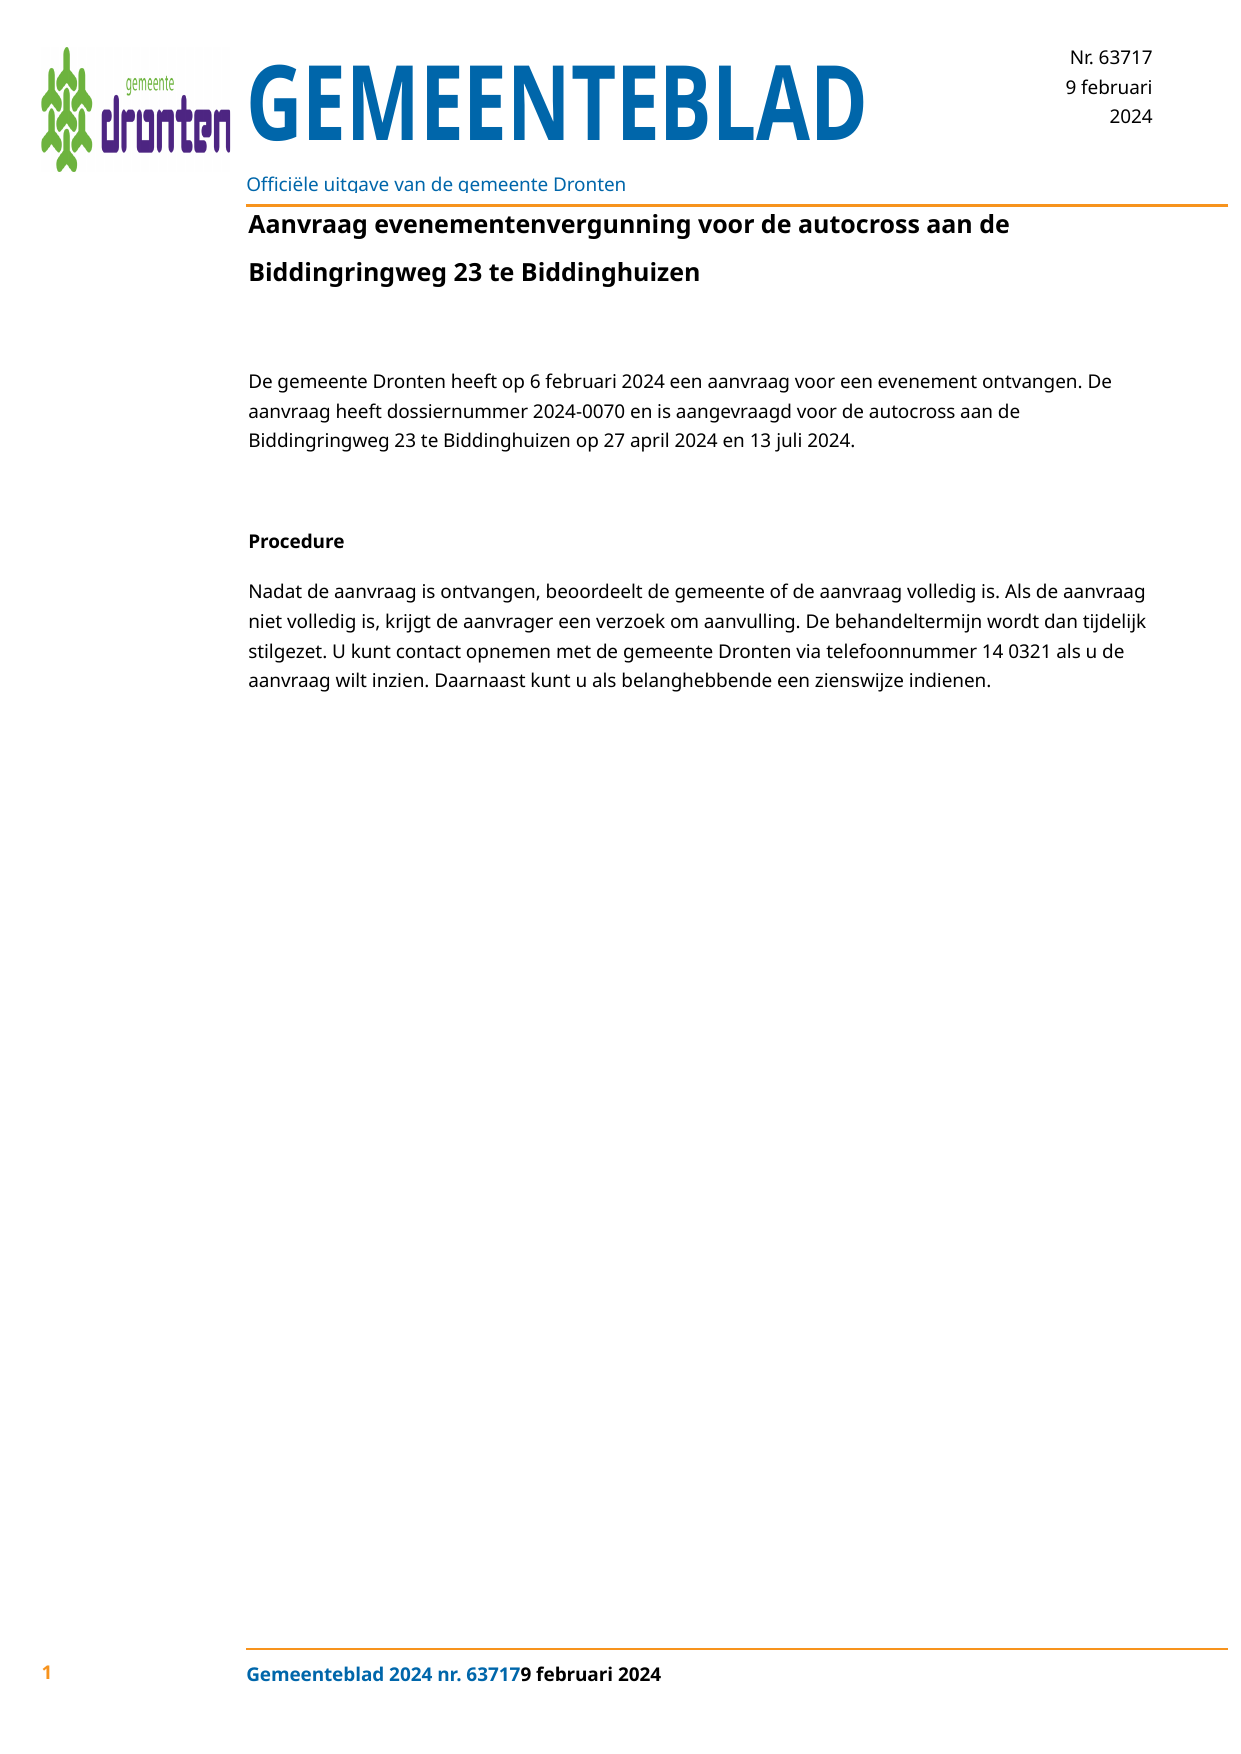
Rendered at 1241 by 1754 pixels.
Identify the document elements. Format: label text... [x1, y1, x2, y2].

text Aanvraag evenementenvergunning voor de autocross aan de Biddingringweg 23 te Biddinghuizen [248, 207, 1152, 288]
picture [41, 47, 231, 172]
text Nadat de aanvraag is ontvangen, beoordeelt de gemeente of de aanvraag volledig is. Als de aanvraag niet volledig is, krijgt de aanvrager een verzoek om aanvulling. De behandeltermijn wordt dan tijdelijk stilgezet. U kunt contact opnemen met de gemeente Dronten via telefoonnummer 14 0321 als u de aanvraag wilt inzien. Daarnaast kunt u als belanghebbende een zienswijze indienen. [248, 579, 1152, 693]
text Procedure [248, 528, 1152, 554]
text De gemeente Dronten heeft op 6 februari 2024 een aanvraag voor een evenement ontvangen. De aanvraag heeft dossiernummer 2024-0070 en is aangevraagd voor de autocross aan de Biddingringweg 23 te Biddinghuizen op 27 april 2024 en 13 juli 2024. [248, 368, 1152, 453]
